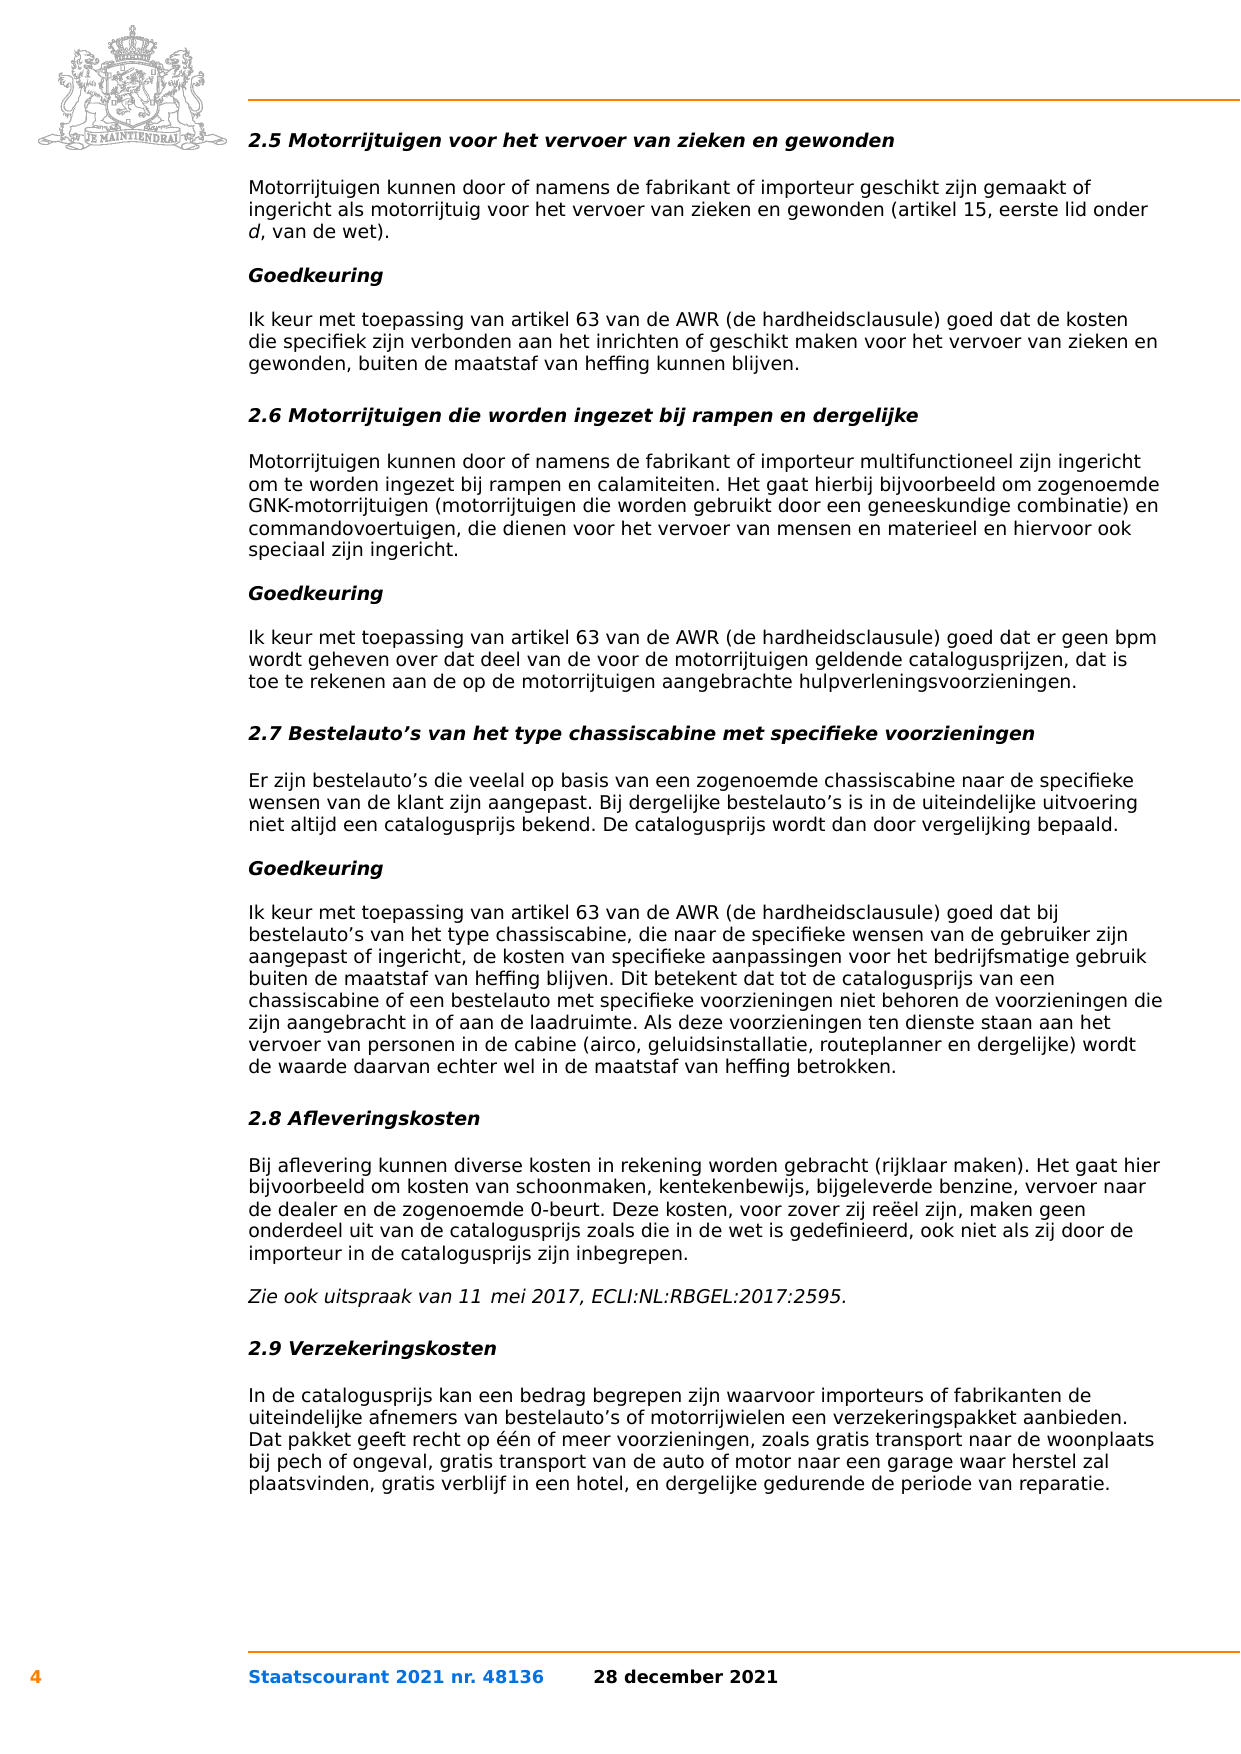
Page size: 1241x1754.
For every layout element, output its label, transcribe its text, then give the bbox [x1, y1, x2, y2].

text Zie ook uitspraak van 11 mei 2017, ECLI:NL:RBGEL:2017:2595. [248, 1286, 1163, 1308]
subtitle 2.9 Verzekeringskosten [248, 1338, 1163, 1360]
subtitle 2.5 Motorrijtuigen voor het vervoer van zieken en gewonden [248, 130, 1163, 152]
picture [38, 25, 227, 150]
text Motorrijtuigen kunnen door of namens de fabrikant of importeur multifunctioneel zijn ingericht om te worden ingezet bij rampen en calamiteiten. Het gaat hierbij bijvoorbeeld om zogenoemde GNK-motorrijtuigen (motorrijtuigen die worden gebruikt door een geneeskundige combinatie) en commandovoertuigen, die dienen voor het vervoer van mensen en materieel en hiervoor ook speciaal zijn ingericht. [248, 451, 1163, 561]
subtitle 2.6 Motorrijtuigen die worden ingezet bij rampen en dergelijke [248, 404, 1163, 426]
subtitle Goedkeuring [248, 858, 1163, 880]
text Ik keur met toepassing van artikel 63 van de AWR (de hardheidsclausule) goed dat de kosten die specifiek zijn verbonden aan het inrichten of geschikt maken voor het vervoer van zieken en gewonden, buiten de maatstaf van heffing kunnen blijven. [248, 308, 1163, 374]
subtitle Goedkeuring [248, 265, 1163, 287]
text Ik keur met toepassing van artikel 63 van de AWR (de hardheidsclausule) goed dat er geen bpm wordt geheven over dat deel van de voor de motorrijtuigen geldende catalogusprijzen, dat is toe te rekenen aan de op de motorrijtuigen aangebrachte hulpverleningsvoorzieningen. [248, 627, 1163, 693]
text In de catalogusprijs kan een bedrag begrepen zijn waarvoor importeurs of fabrikanten de uiteindelijke afnemers van bestelauto’s of motorrijwielen een verzekeringspakket aanbieden. Dat pakket geeft recht op één of meer voorzieningen, zoals gratis transport naar de woonplaats bij pech of ongeval, gratis transport van de auto of motor naar een garage waar herstel zal plaatsvinden, gratis verblijf in een hotel, en dergelijke gedurende de periode van reparatie. [248, 1385, 1163, 1495]
subtitle Goedkeuring [248, 583, 1163, 605]
text Er zijn bestelauto’s die veelal op basis van een zogenoemde chassiscabine naar de specifieke wensen van de klant zijn aangepast. Bij dergelijke bestelauto’s is in de uiteindelijke uitvoering niet altijd een catalogusprijs bekend. De catalogusprijs wordt dan door vergelijking bepaald. [248, 770, 1163, 836]
subtitle 2.8 Afleveringskosten [248, 1107, 1163, 1129]
text Bij aflevering kunnen diverse kosten in rekening worden gebracht (rijklaar maken). Het gaat hier bijvoorbeeld om kosten van schoonmaken, kentekenbewijs, bijgeleverde benzine, vervoer naar de dealer en de zogenoemde 0-beurt. Deze kosten, voor zover zij reëel zijn, maken geen onderdeel uit van de catalogusprijs zoals die in de wet is gedefinieerd, ook niet als zij door de importeur in de catalogusprijs zijn inbegrepen. [248, 1154, 1163, 1264]
text Ik keur met toepassing van artikel 63 van de AWR (de hardheidsclausule) goed dat bij bestelauto’s van het type chassiscabine, die naar de specifieke wensen van de gebruiker zijn aangepast of ingericht, de kosten van specifieke aanpassingen voor het bedrijfsmatige gebruik buiten de maatstaf van heffing blijven. Dit betekent dat tot de catalogusprijs van een chassiscabine of een bestelauto met specifieke voorzieningen niet behoren de voorzieningen die zijn aangebracht in of aan de laadruimte. Als deze voorzieningen ten dienste staan aan het vervoer van personen in de cabine (airco, geluidsinstallatie, routeplanner en dergelijke) wordt de waarde daarvan echter wel in de maatstaf van heffing betrokken. [248, 902, 1163, 1077]
text Motorrijtuigen kunnen door of namens de fabrikant of importeur geschikt zijn gemaakt of ingericht als motorrijtuig voor het vervoer van zieken en gewonden (artikel 15, eerste lid onder d, van de wet). [248, 177, 1163, 243]
subtitle 2.7 Bestelauto’s van het type chassiscabine met specifieke voorzieningen [248, 723, 1163, 745]
